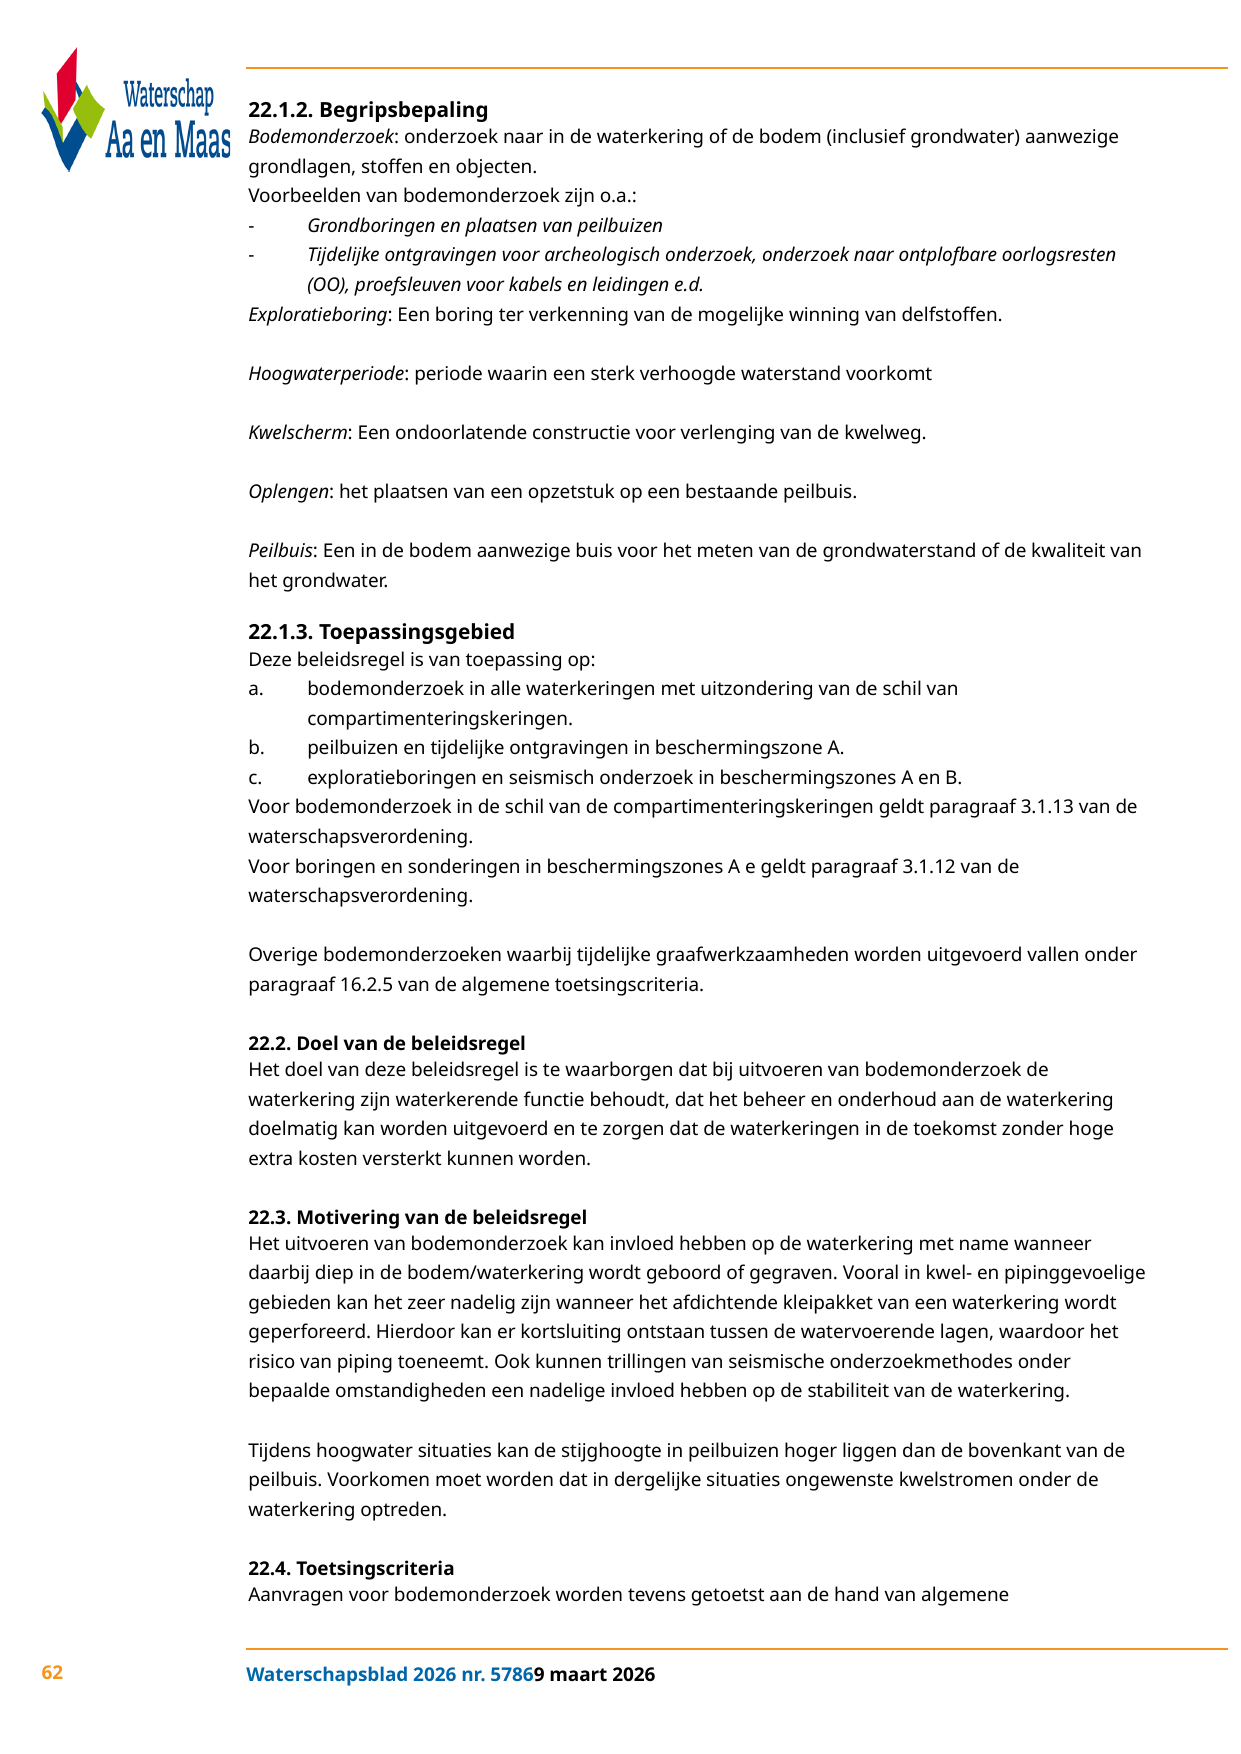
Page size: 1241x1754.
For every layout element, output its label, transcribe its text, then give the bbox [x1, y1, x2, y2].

text Het doel van deze beleidsregel is te waarborgen dat bij uitvoeren van bodemonderzoek de waterkering zijn waterkerende functie behoudt, dat het beheer en onderhoud aan de waterkering doelmatig kan worden uitgevoerd en te zorgen dat de waterkeringen in de toekomst zonder hoge extra kosten versterkt kunnen worden. [248, 1056, 1152, 1171]
text 22.1.2. Begripsbepaling [248, 95, 1152, 123]
list Grondboringen en plaatsen van peilbuizen [248, 212, 1152, 238]
text Kwelscherm: Een ondoorlatende constructie voor verlenging van de kwelweg. [248, 419, 1152, 445]
text Exploratieboring: Een boring ter verkenning van de mogelijke winning van delfstoffen. [248, 301, 1152, 326]
text Het uitvoeren van bodemonderzoek kan invloed hebben op de waterkering met name wanneer daarbij diep in de bodem/waterkering wordt geboord of gegraven. Vooral in kwel- en pipinggevoelige gebieden kan het zeer nadelig zijn wanneer het afdichtende kleipakket van een waterkering wordt geperforeerd. Hierdoor kan er kortsluiting ontstaan tussen de watervoerende lagen, waardoor het risico van piping toeneemt. Ook kunnen trillingen van seismische onderzoekmethodes onder bepaalde omstandigheden een nadelige invloed hebben op de stabiliteit van de waterkering. [248, 1230, 1152, 1403]
list peilbuizen en tijdelijke ontgravingen in beschermingszone A. [248, 734, 1152, 760]
text Bodemonderzoek: onderzoek naar in de waterkering of de bodem (inclusief grondwater) aanwezige grondlagen, stoffen en objecten. [248, 123, 1152, 178]
text 22.2. Doel van de beleidsregel [248, 1030, 1152, 1056]
text 22.1.3. Toepassingsgebied [248, 617, 1152, 646]
text Peilbuis: Een in de bodem aanwezige buis voor het meten van de grondwaterstand of de kwaliteit van het grondwater. [248, 537, 1152, 593]
text Deze beleidsregel is van toepassing op: [248, 646, 1152, 672]
text Tijdens hoogwater situaties kan de stijghoogte in peilbuizen hoger liggen dan de bovenkant van de peilbuis. Voorkomen moet worden dat in dergelijke situaties ongewenste kwelstromen onder de waterkering optreden. [248, 1437, 1152, 1522]
text 22.3. Motivering van de beleidsregel [248, 1204, 1152, 1230]
text Voor boringen en sonderingen in beschermingszones A e geldt paragraaf 3.1.12 van de waterschapsverordening. [248, 853, 1152, 908]
text Aanvragen voor bodemonderzoek worden tevens getoetst aan de hand van algemene [248, 1581, 1152, 1607]
text Voor bodemonderzoek in de schil van de compartimenteringskeringen geldt paragraaf 3.1.13 van de waterschapsverordening. [248, 794, 1152, 849]
list Tijdelijke ontgravingen voor archeologisch onderzoek, onderzoek naar ontplofbare oorlogsresten (OO), proefsleuven voor kabels en leidingen e.d. [248, 242, 1152, 297]
text Hoogwaterperiode: periode waarin een sterk verhoogde waterstand voorkomt [248, 360, 1152, 386]
text Voorbeelden van bodemonderzoek zijn o.a.: [248, 182, 1152, 208]
picture [41, 47, 231, 172]
text Overige bodemonderzoeken waarbij tijdelijke graafwerkzaamheden worden uitgevoerd vallen onder paragraaf 16.2.5 van de algemene toetsingscriteria. [248, 942, 1152, 997]
list bodemonderzoek in alle waterkeringen met uitzondering van de schil van compartimenteringskeringen. [248, 675, 1152, 731]
list exploratieboringen en seismisch onderzoek in beschermingszones A en B. [248, 764, 1152, 790]
text 22.4. Toetsingscriteria [248, 1555, 1152, 1581]
text Oplengen: het plaatsen van een opzetstuk op een bestaande peilbuis. [248, 478, 1152, 504]
